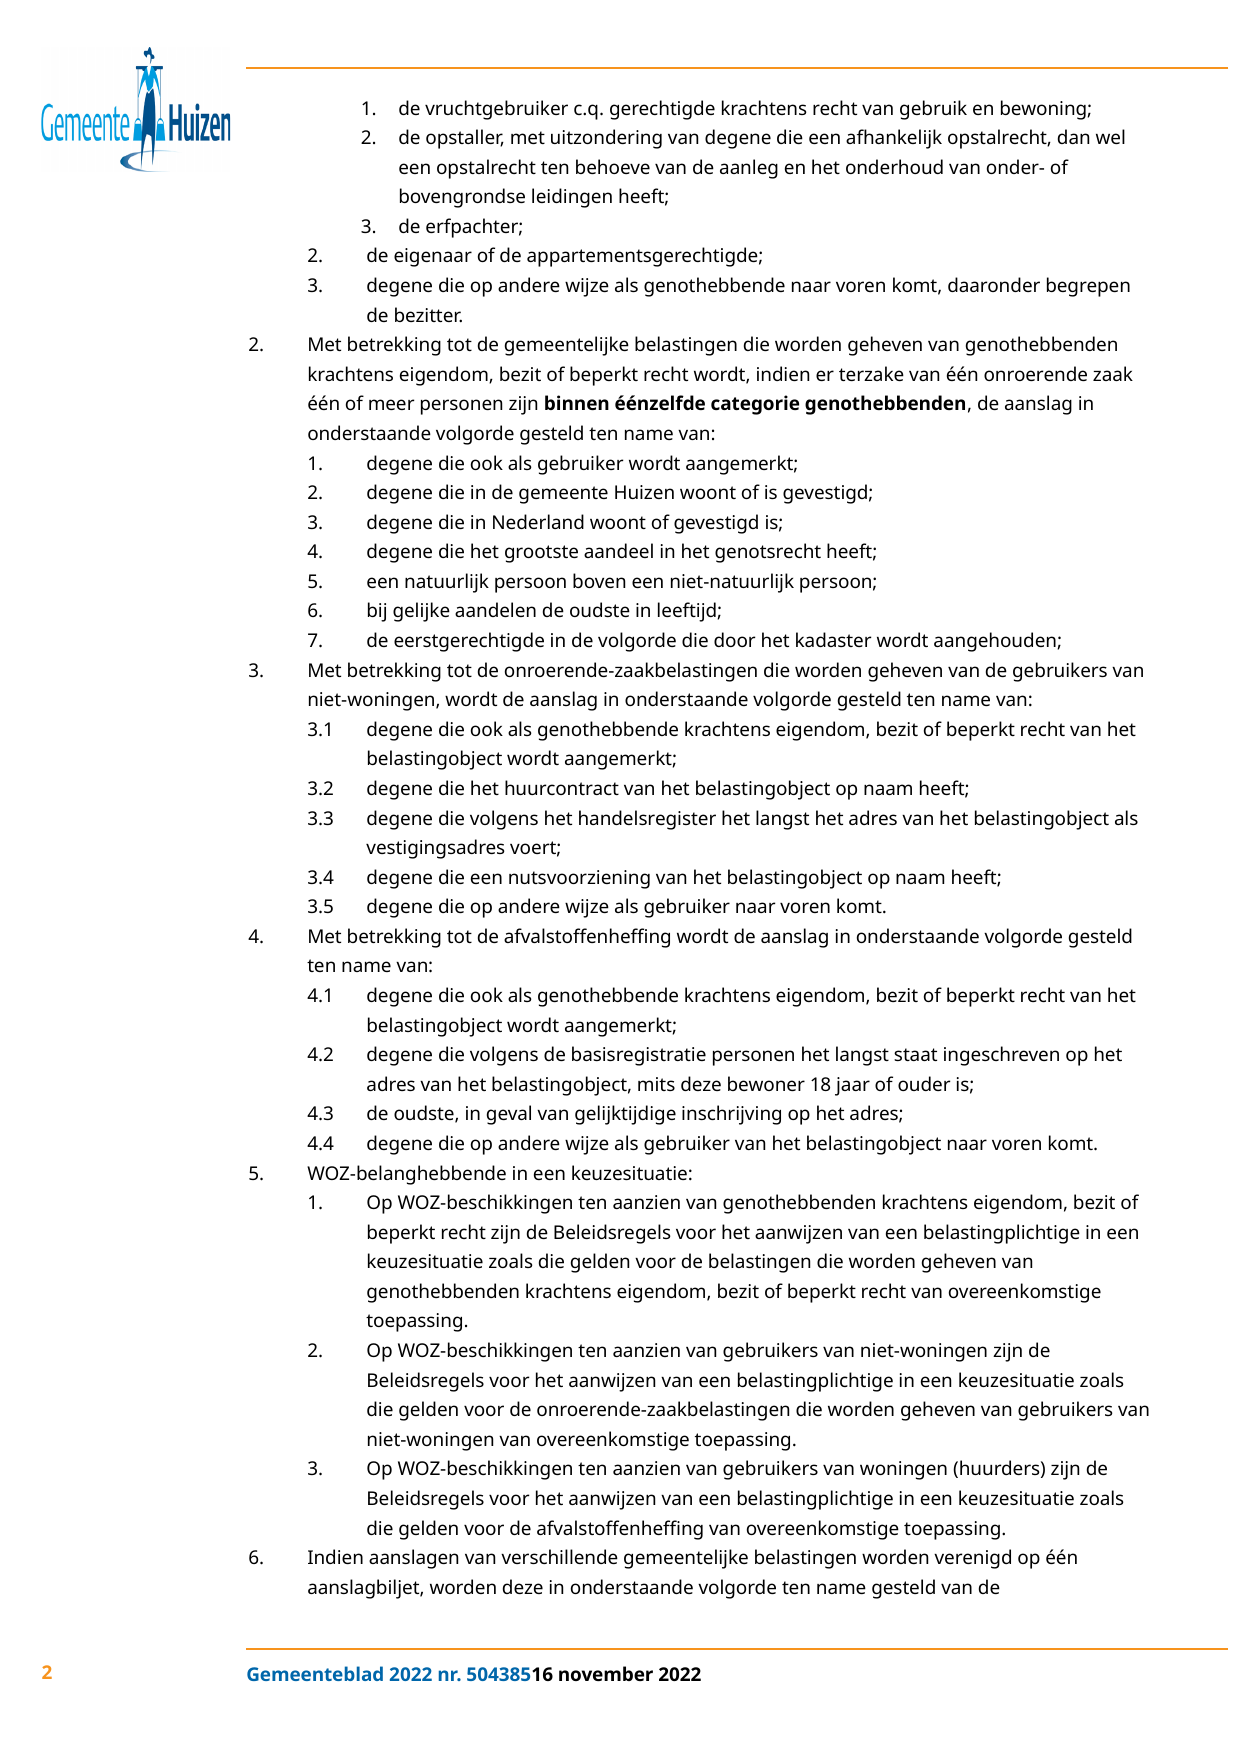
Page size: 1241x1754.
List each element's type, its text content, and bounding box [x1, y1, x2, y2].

list de erfpachter; [361, 213, 1152, 239]
list degene die volgens het handelsregister het langst het adres van het belastingobject als vestigingsadres voert; [307, 805, 1152, 860]
list degene die ook als gebruiker wordt aangemerkt; [307, 450, 1152, 476]
list degene die het grootste aandeel in het genotsrecht heeft; [307, 538, 1152, 564]
list degene die ook als genothebbende krachtens eigendom, bezit of beperkt recht van het belastingobject wordt aangemerkt; [307, 716, 1152, 771]
list degene die ook als genothebbende krachtens eigendom, bezit of beperkt recht van het belastingobject wordt aangemerkt; [307, 982, 1152, 1038]
list een natuurlijk persoon boven een niet-natuurlijk persoon; [307, 568, 1152, 594]
list degene die op andere wijze als gebruiker naar voren komt. [307, 893, 1152, 919]
list WOZ-belanghebbende in een keuzesituatie: [248, 1160, 1152, 1186]
list de eerstgerechtigde in de volgorde die door het kadaster wordt aangehouden; [307, 627, 1152, 653]
list de eigenaar of de appartementsgerechtigde; [307, 243, 1152, 268]
list Met betrekking tot de gemeentelijke belastingen die worden geheven van genothebbenden krachtens eigendom, bezit of beperkt recht wordt, indien er terzake van één onroerende zaak één of meer personen zijn binnen éénzelfde categorie genothebbenden, de aanslag in onderstaande volgorde gesteld ten name van: [248, 331, 1152, 446]
list de opstaller, met uitzondering van degene die een afhankelijk opstalrecht, dan wel een opstalrecht ten behoeve van de aanleg en het onderhoud van onder- of bovengrondse leidingen heeft; [361, 124, 1152, 209]
list degene die volgens de basisregistratie personen het langst staat ingeschreven op het adres van het belastingobject, mits deze bewoner 18 jaar of ouder is; [307, 1041, 1152, 1097]
list degene die in de gemeente Huizen woont of is gevestigd; [307, 479, 1152, 505]
list bij gelijke aandelen de oudste in leeftijd; [307, 598, 1152, 623]
list Met betrekking tot de onroerende-zaakbelastingen die worden geheven van de gebruikers van niet-woningen, wordt de aanslag in onderstaande volgorde gesteld ten name van: [248, 657, 1152, 712]
list Met betrekking tot de afvalstoffenheffing wordt de aanslag in onderstaande volgorde gesteld ten name van: [248, 923, 1152, 978]
list Op WOZ-beschikkingen ten aanzien van genothebbenden krachtens eigendom, bezit of beperkt recht zijn de Beleidsregels voor het aanwijzen van een belastingplichtige in een keuzesituatie zoals die gelden voor de belastingen die worden geheven van genothebbenden krachtens eigendom, bezit of beperkt recht van overeenkomstige toepassing. [307, 1189, 1152, 1333]
list degene die op andere wijze als gebruiker van het belastingobject naar voren komt. [307, 1130, 1152, 1156]
list degene die in Nederland woont of gevestigd is; [307, 509, 1152, 535]
list degene die op andere wijze als genothebbende naar voren komt, daaronder begrepen de bezitter. [307, 272, 1152, 328]
list Op WOZ-beschikkingen ten aanzien van gebruikers van woningen (huurders) zijn de Beleidsregels voor het aanwijzen van een belastingplichtige in een keuzesituatie zoals die gelden voor de afvalstoffenheffing van overeenkomstige toepassing. [307, 1456, 1152, 1541]
picture [41, 47, 231, 172]
list Indien aanslagen van verschillende gemeentelijke belastingen worden verenigd op één aanslagbiljet, worden deze in onderstaande volgorde ten name gesteld van de [248, 1544, 1152, 1600]
list degene die een nutsvoorziening van het belastingobject op naam heeft; [307, 864, 1152, 890]
list degene die het huurcontract van het belastingobject op naam heeft; [307, 775, 1152, 801]
list Op WOZ-beschikkingen ten aanzien van gebruikers van niet-woningen zijn de Beleidsregels voor het aanwijzen van een belastingplichtige in een keuzesituatie zoals die gelden voor de onroerende-zaakbelastingen die worden geheven van gebruikers van niet-woningen van overeenkomstige toepassing. [307, 1337, 1152, 1452]
list de vruchtgebruiker c.q. gerechtigde krachtens recht van gebruik en bewoning; [361, 95, 1152, 121]
list de oudste, in geval van gelijktijdige inschrijving op het adres; [307, 1101, 1152, 1126]
